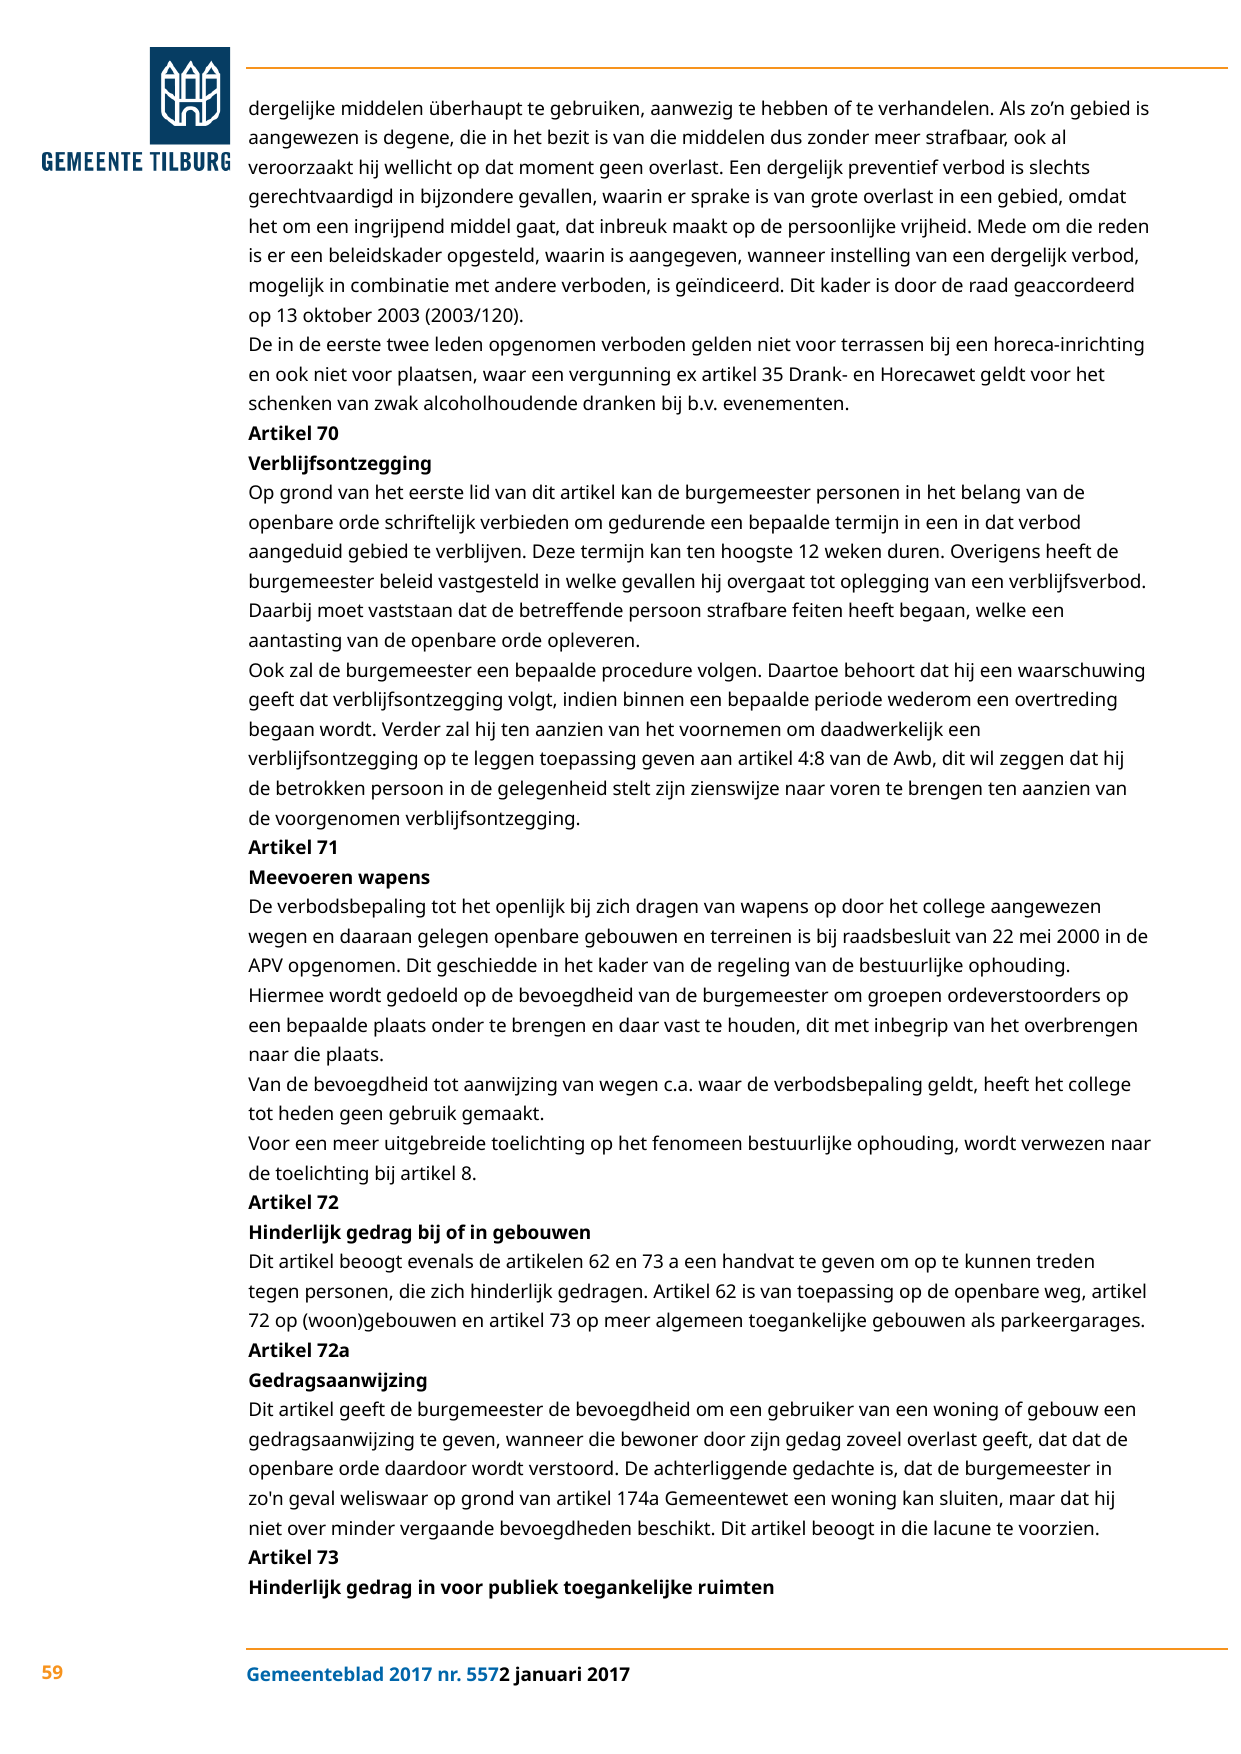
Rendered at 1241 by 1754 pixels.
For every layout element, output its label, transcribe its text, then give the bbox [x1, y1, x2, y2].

text De in de eerste twee leden opgenomen verboden gelden niet voor terrassen bij een horeca-inrichting en ook niet voor plaatsen, waar een vergunning ex artikel 35 Drank- en Horecawet geldt voor het schenken van zwak alcoholhoudende dranken bij b.v. evenementen. [248, 331, 1152, 416]
text Op grond van het eerste lid van dit artikel kan de burgemeester personen in het belang van de openbare orde schriftelijk verbieden om gedurende een bepaalde termijn in een in dat verbod aangeduid gebied te verblijven. Deze termijn kan ten hoogste 12 weken duren. Overigens heeft de burgemeester beleid vastgesteld in welke gevallen hij overgaat tot oplegging van een verblijfsverbod. Daarbij moet vaststaan dat de betreffende persoon strafbare feiten heeft begaan, welke een aantasting van de openbare orde opleveren. [248, 479, 1152, 653]
text Hinderlijk gedrag bij of in gebouwen [248, 1219, 1152, 1245]
text Artikel 70 [248, 420, 1152, 446]
text Meevoeren wapens [248, 864, 1152, 890]
text Dit artikel geeft de burgemeester de bevoegdheid om een gebruiker van een woning of gebouw een gedragsaanwijzing te geven, wanneer die bewoner door zijn gedag zoveel overlast geeft, dat dat de openbare orde daardoor wordt verstoord. De achterliggende gedachte is, dat de burgemeester in zo'n geval weliswaar op grond van artikel 174a Gemeentewet een woning kan sluiten, maar dat hij niet over minder vergaande bevoegdheden beschikt. Dit artikel beoogt in die lacune te voorzien. [248, 1396, 1152, 1541]
text Verblijfsontzegging [248, 450, 1152, 476]
text Artikel 72a [248, 1337, 1152, 1363]
text dergelijke middelen überhaupt te gebruiken, aanwezig te hebben of te verhandelen. Als zo’n gebied is aangewezen is degene, die in het bezit is van die middelen dus zonder meer strafbaar, ook al veroorzaakt hij wellicht op dat moment geen overlast. Een dergelijk preventief verbod is slechts gerechtvaardigd in bijzondere gevallen, waarin er sprake is van grote overlast in een gebied, omdat het om een ingrijpend middel gaat, dat inbreuk maakt op de persoonlijke vrijheid. Mede om die reden is er een beleidskader opgesteld, waarin is aangegeven, wanneer instelling van een dergelijk verbod, mogelijk in combinatie met andere verboden, is geïndiceerd. Dit kader is door de raad geaccordeerd op 13 oktober 2003 (2003/120). [248, 95, 1152, 328]
text Gedragsaanwijzing [248, 1367, 1152, 1393]
text Ook zal de burgemeester een bepaalde procedure volgen. Daartoe behoort dat hij een waarschuwing geeft dat verblijfsontzegging volgt, indien binnen een bepaalde periode wederom een overtreding begaan wordt. Verder zal hij ten aanzien van het voornemen om daadwerkelijk een verblijfsontzegging op te leggen toepassing geven aan artikel 4:8 van de Awb, dit wil zeggen dat hij de betrokken persoon in de gelegenheid stelt zijn zienswijze naar voren te brengen ten aanzien van de voorgenomen verblijfsontzegging. [248, 657, 1152, 831]
picture [41, 47, 231, 172]
text Voor een meer uitgebreide toelichting op het fenomeen bestuurlijke ophouding, wordt verwezen naar de toelichting bij artikel 8. [248, 1130, 1152, 1186]
text Dit artikel beoogt evenals de artikelen 62 en 73 a een handvat te geven om op te kunnen treden tegen personen, die zich hinderlijk gedragen. Artikel 62 is van toepassing op de openbare weg, artikel 72 op (woon)gebouwen en artikel 73 op meer algemeen toegankelijke gebouwen als parkeergarages. [248, 1248, 1152, 1333]
text Artikel 72 [248, 1189, 1152, 1215]
text Hinderlijk gedrag in voor publiek toegankelijke ruimten [248, 1574, 1152, 1600]
text Artikel 71 [248, 834, 1152, 860]
text Artikel 73 [248, 1544, 1152, 1570]
text De verbodsbepaling tot het openlijk bij zich dragen van wapens op door het college aangewezen wegen en daaraan gelegen openbare gebouwen en terreinen is bij raadsbesluit van 22 mei 2000 in de APV opgenomen. Dit geschiedde in het kader van de regeling van de bestuurlijke ophouding. Hiermee wordt gedoeld op de bevoegdheid van de burgemeester om groepen ordeverstoorders op een bepaalde plaats onder te brengen en daar vast te houden, dit met inbegrip van het overbrengen naar die plaats. [248, 893, 1152, 1067]
text Van de bevoegdheid tot aanwijzing van wegen c.a. waar de verbodsbepaling geldt, heeft het college tot heden geen gebruik gemaakt. [248, 1071, 1152, 1126]
